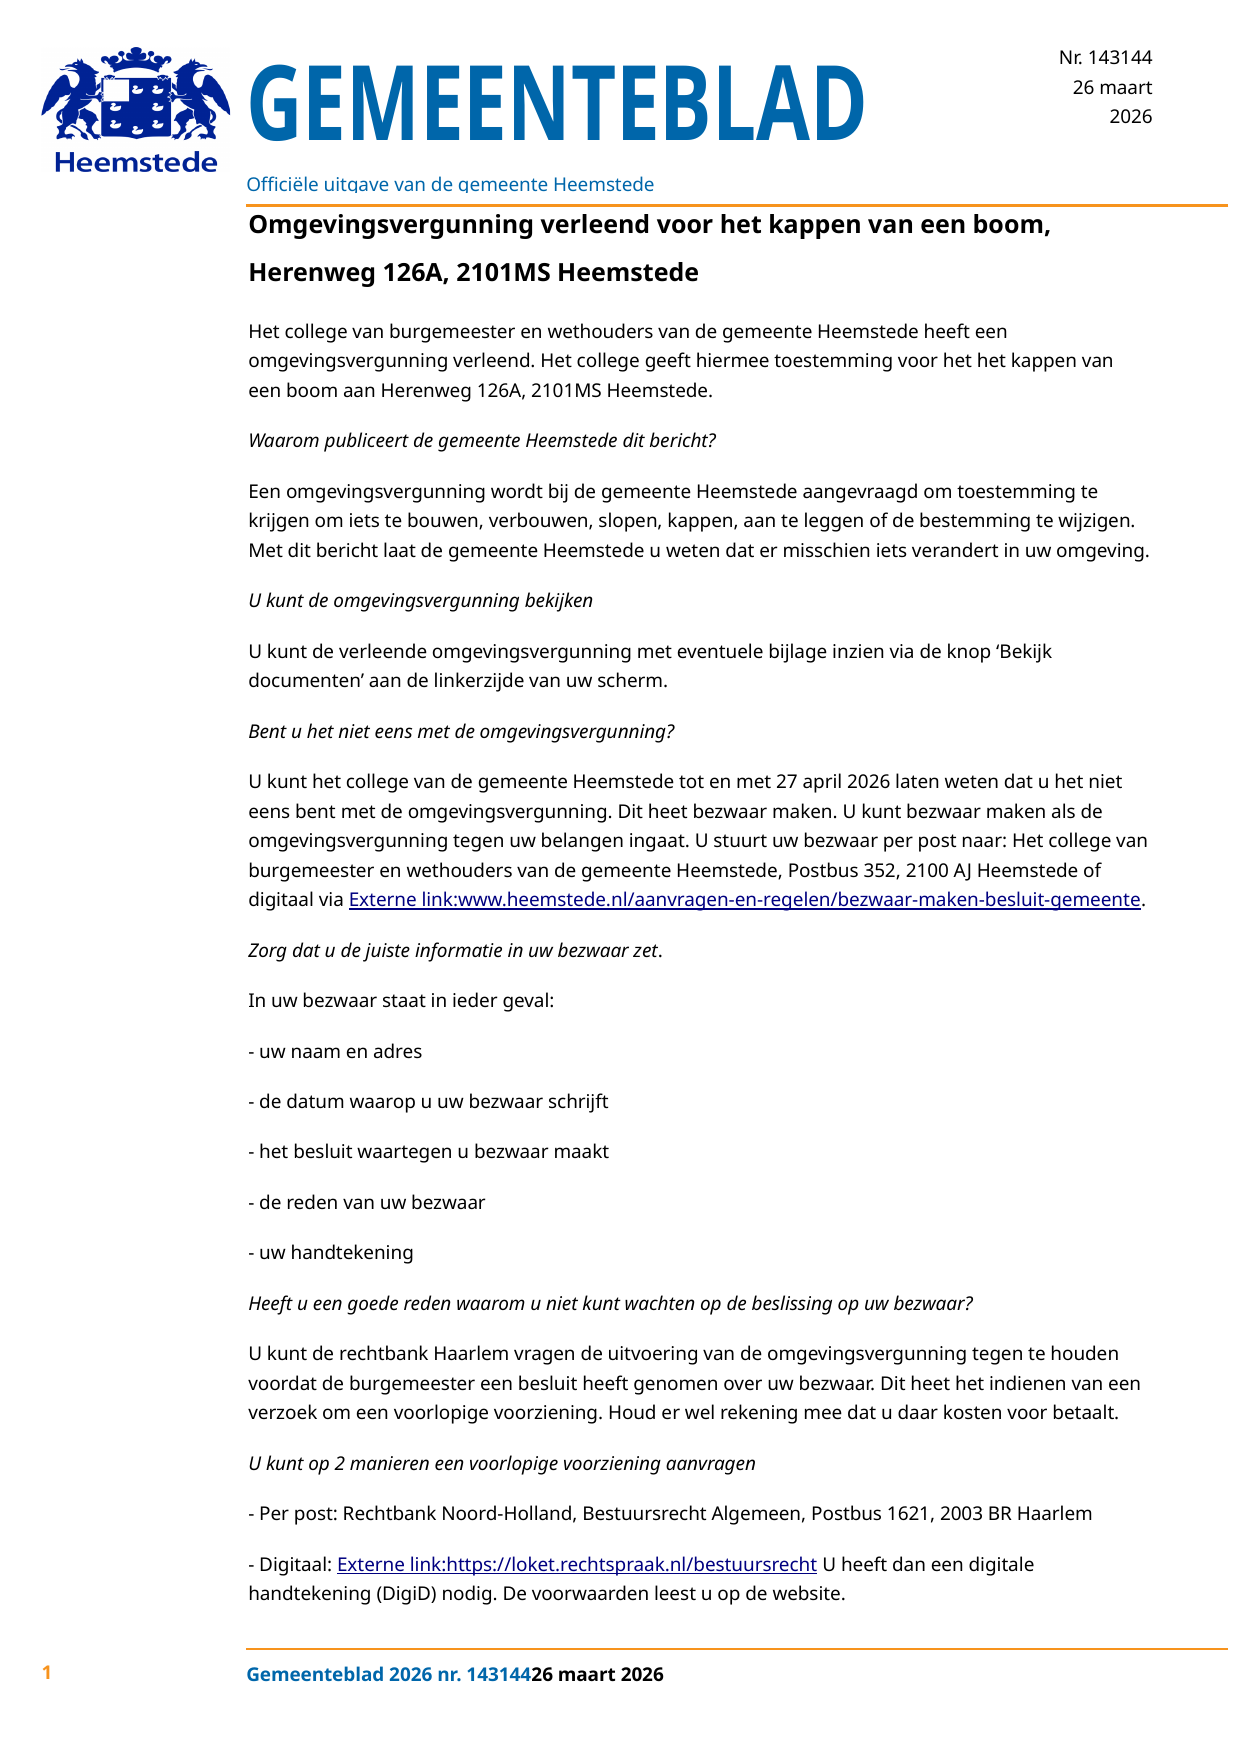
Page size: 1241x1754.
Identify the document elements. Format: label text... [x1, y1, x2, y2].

text U kunt de omgevingsvergunning bekijken [248, 587, 1152, 613]
text - de datum waarop u uw bezwaar schrijft [248, 1088, 1152, 1114]
text U kunt op 2 manieren een voorlopige voorziening aanvragen [248, 1450, 1152, 1476]
text Omgevingsvergunning verleend voor het kappen van een boom, Herenweg 126A, 2101MS Heemstede [248, 207, 1152, 288]
text - het besluit waartegen u bezwaar maakt [248, 1139, 1152, 1164]
picture [41, 47, 231, 172]
text U kunt de rechtbank Haarlem vragen de uitvoering van de omgevingsvergunning tegen te houden voordat de burgemeester een besluit heeft genomen over uw bezwaar. Dit heet het indienen van een verzoek om een voorlopige voorziening. Houd er wel rekening mee dat u daar kosten voor betaalt. [248, 1340, 1152, 1425]
text U kunt het college van de gemeente Heemstede tot en met 27 april 2026 laten weten dat u het niet eens bent met de omgevingsvergunning. Dit heet bezwaar maken. U kunt bezwaar maken als de omgevingsvergunning tegen uw belangen ingaat. U stuurt uw bezwaar per post naar: Het college van burgemeester en wethouders van de gemeente Heemstede, Postbus 352, 2100 AJ Heemstede of digitaal via Externe link:www.heemstede.nl/aanvragen-en-regelen/bezwaar-maken-besluit-gemeente. [248, 768, 1152, 912]
text In uw bezwaar staat in ieder geval: [248, 987, 1152, 1013]
text Heeft u een goede reden waarom u niet kunt wachten op de beslissing op uw bezwaar? [248, 1290, 1152, 1316]
text - uw handtekening [248, 1239, 1152, 1265]
text - Digitaal: Externe link:https://loket.rechtspraak.nl/bestuursrecht U heeft dan een digitale handtekening (DigiD) nodig. De voorwaarden leest u op de website. [248, 1551, 1152, 1606]
text U kunt de verleende omgevingsvergunning met eventuele bijlage inzien via de knop ‘Bekijk documenten’ aan de linkerzijde van uw scherm. [248, 638, 1152, 693]
text Een omgevingsvergunning wordt bij de gemeente Heemstede aangevraagd om toestemming te krijgen om iets te bouwen, verbouwen, slopen, kappen, aan te leggen of de bestemming te wijzigen. Met dit bericht laat de gemeente Heemstede u weten dat er misschien iets verandert in uw omgeving. [248, 478, 1152, 563]
text Bent u het niet eens met de omgevingsvergunning? [248, 718, 1152, 744]
text - Per post: Rechtbank Noord-Holland, Bestuursrecht Algemeen, Postbus 1621, 2003 BR Haarlem [248, 1500, 1152, 1526]
text Het college van burgemeester en wethouders van de gemeente Heemstede heeft een omgevingsvergunning verleend. Het college geeft hiermee toestemming voor het het kappen van een boom aan Herenweg 126A, 2101MS Heemstede. [248, 318, 1152, 403]
text Waarom publiceert de gemeente Heemstede dit bericht? [248, 427, 1152, 453]
text - de reden van uw bezwaar [248, 1189, 1152, 1215]
text Zorg dat u de juiste informatie in uw bezwaar zet. [248, 937, 1152, 963]
text - uw naam en adres [248, 1038, 1152, 1064]
